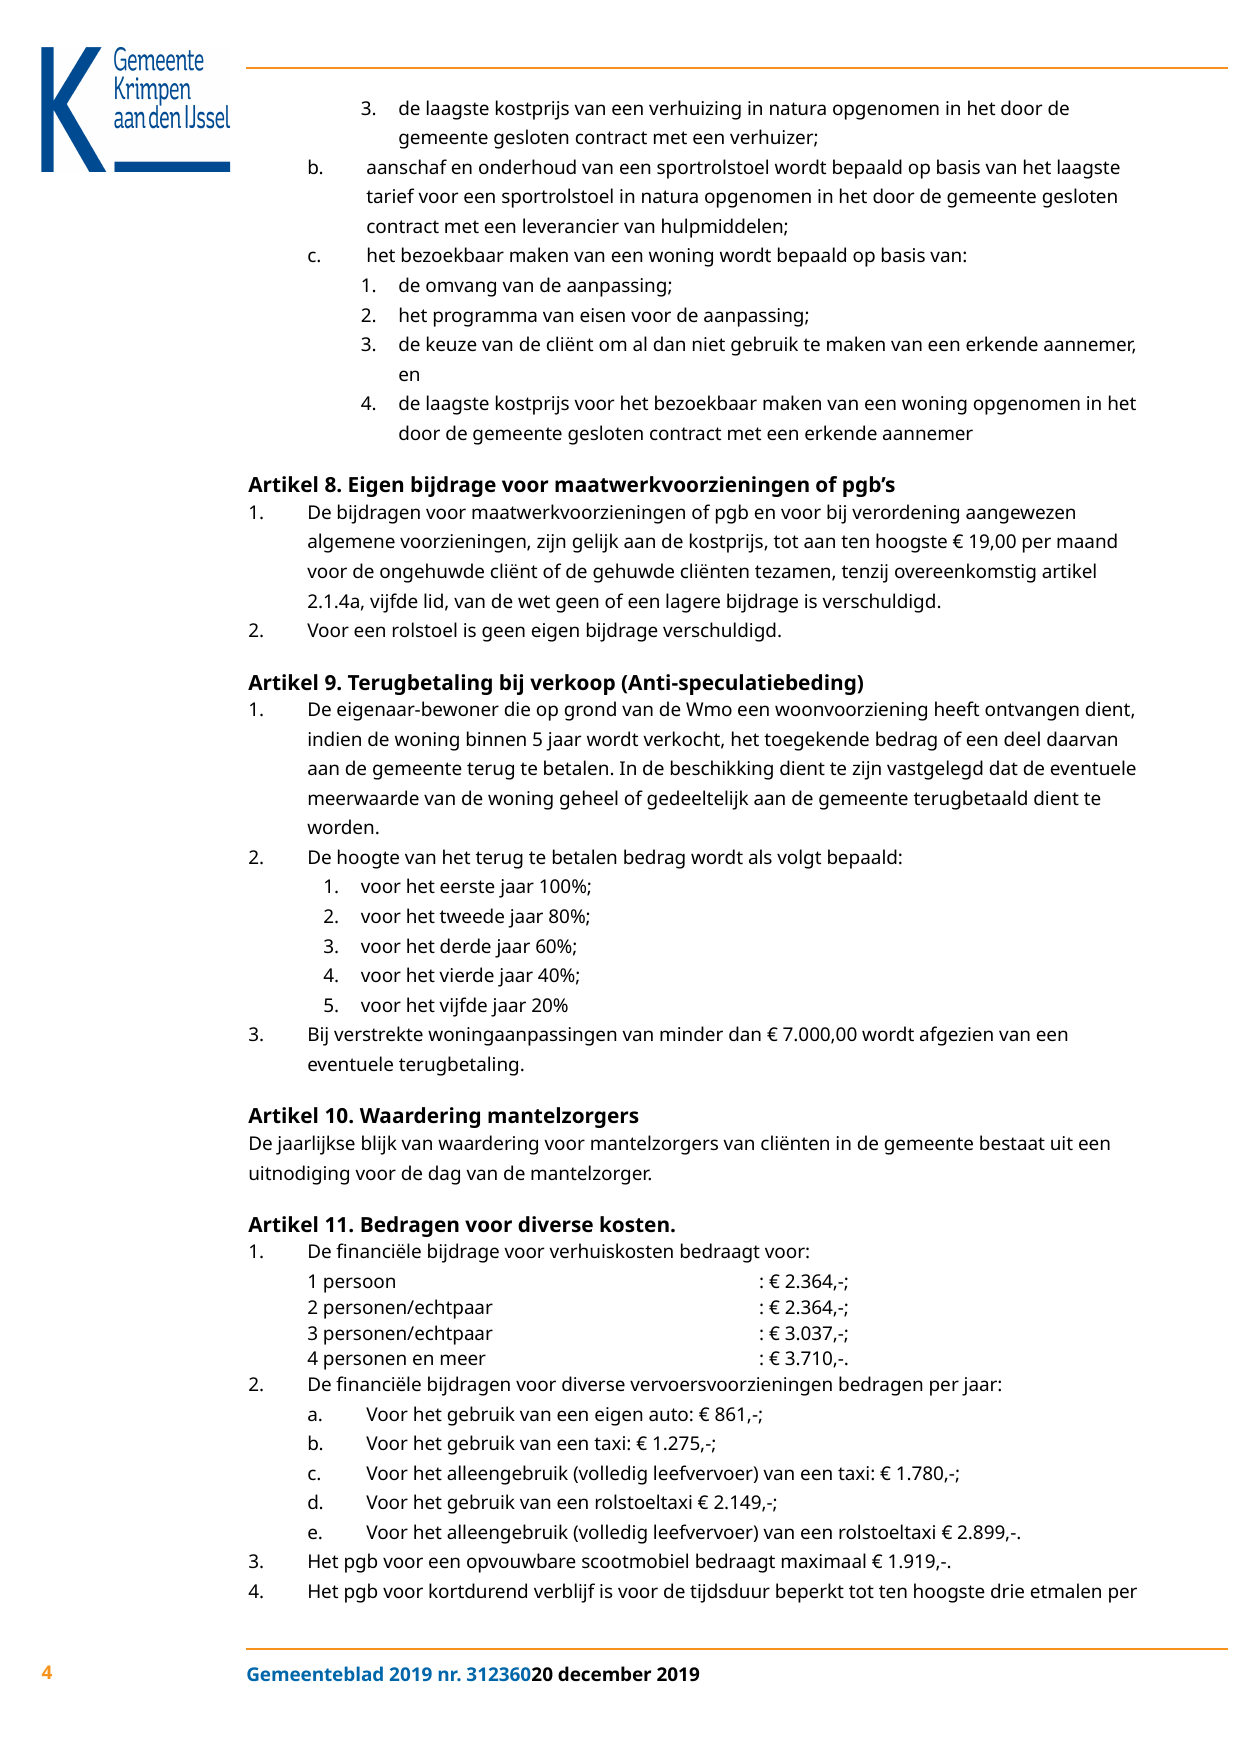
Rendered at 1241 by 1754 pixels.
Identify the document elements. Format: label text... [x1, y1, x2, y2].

text De jaarlijkse blijk van waardering voor mantelzorgers van cliënten in de gemeente bestaat uit een uitnodiging voor de dag van de mantelzorger. [248, 1130, 1152, 1185]
list voor het derde jaar 60%; [323, 933, 1152, 959]
list Voor het gebruik van een eigen auto: € 861,-; [307, 1401, 1152, 1427]
list de omvang van de aanpassing; [361, 272, 1152, 298]
list het programma van eisen voor de aanpassing; [361, 302, 1152, 328]
list het bezoekbaar maken van een woning wordt bepaald op basis van: [307, 243, 1152, 268]
list Voor het gebruik van een taxi: € 1.275,-; [307, 1430, 1152, 1456]
list Voor een rolstoel is geen eigen bijdrage verschuldigd. [248, 617, 1152, 643]
table_cell 3 personen/echtpaar [307, 1320, 759, 1345]
table_cell : € 3.710,-. [759, 1345, 1211, 1371]
list voor het vijfde jaar 20% [323, 992, 1152, 1018]
list Voor het gebruik van een rolstoeltaxi € 2.149,-; [307, 1489, 1152, 1515]
table_cell : € 2.364,-; [759, 1294, 1211, 1320]
table_cell 4 personen en meer [307, 1345, 759, 1371]
table_header : € 2.364,-; [759, 1268, 1211, 1294]
text Artikel 9. Terugbetaling bij verkoop (Anti-speculatiebeding) [248, 668, 1152, 696]
text Artikel 8. Eigen bijdrage voor maatwerkvoorzieningen of pgb’s [248, 471, 1152, 499]
list Het pgb voor een opvouwbare scootmobiel bedraagt maximaal € 1.919,-. [248, 1549, 1152, 1574]
list De eigenaar-bewoner die op grond van de Wmo een woonvoorziening heeft ontvangen dient, indien de woning binnen 5 jaar wordt verkocht, het toegekende bedrag of een deel daarvan aan de gemeente terug te betalen. In de beschikking dient te zijn vastgelegd dat de eventuele meerwaarde van de woning geheel of gedeeltelijk aan de gemeente terugbetaald dient te worden. [248, 696, 1152, 840]
list De financiële bijdragen voor diverse vervoersvoorzieningen bedragen per jaar: [248, 1371, 1152, 1397]
list de keuze van de cliënt om al dan niet gebruik te maken van een erkende aannemer, en [361, 331, 1152, 387]
list de laagste kostprijs voor het bezoekbaar maken van een woning opgenomen in het door de gemeente gesloten contract met een erkende aannemer [361, 391, 1152, 446]
table_header 1 persoon [307, 1268, 759, 1294]
list De bijdragen voor maatwerkvoorzieningen of pgb en voor bij verordening aangewezen algemene voorzieningen, zijn gelijk aan de kostprijs, tot aan ten hoogste € 19,00 per maand voor de ongehuwde cliënt of de gehuwde cliënten tezamen, tenzij overeenkomstig artikel 2.1.4a, vijfde lid, van de wet geen of een lagere bijdrage is verschuldigd. [248, 499, 1152, 613]
table_cell : € 3.037,-; [759, 1320, 1211, 1345]
list Het pgb voor kortdurend verblijf is voor de tijdsduur beperkt tot ten hoogste drie etmalen per [248, 1578, 1152, 1604]
text Artikel 11. Bedragen voor diverse kosten. [248, 1210, 1152, 1238]
list De hoogte van het terug te betalen bedrag wordt als volgt bepaald: [248, 844, 1152, 870]
picture [41, 47, 231, 172]
list Voor het alleengebruik (volledig leefvervoer) van een rolstoeltaxi € 2.899,-. [307, 1519, 1152, 1545]
table_cell 2 personen/echtpaar [307, 1294, 759, 1320]
list Bij verstrekte woningaanpassingen van minder dan € 7.000,00 wordt afgezien van een eventuele terugbetaling. [248, 1022, 1152, 1077]
list voor het tweede jaar 80%; [323, 903, 1152, 929]
list De financiële bijdrage voor verhuiskosten bedraagt voor: [248, 1238, 1152, 1264]
list voor het vierde jaar 40%; [323, 962, 1152, 988]
list aanschaf en onderhoud van een sportrolstoel wordt bepaald op basis van het laagste tarief voor een sportrolstoel in natura opgenomen in het door de gemeente gesloten contract met een leverancier van hulpmiddelen; [307, 154, 1152, 239]
list Voor het alleengebruik (volledig leefvervoer) van een taxi: € 1.780,-; [307, 1460, 1152, 1486]
text Artikel 10. Waardering mantelzorgers [248, 1102, 1152, 1130]
list voor het eerste jaar 100%; [323, 874, 1152, 899]
list de laagste kostprijs van een verhuizing in natura opgenomen in het door de gemeente gesloten contract met een verhuizer; [361, 95, 1152, 150]
